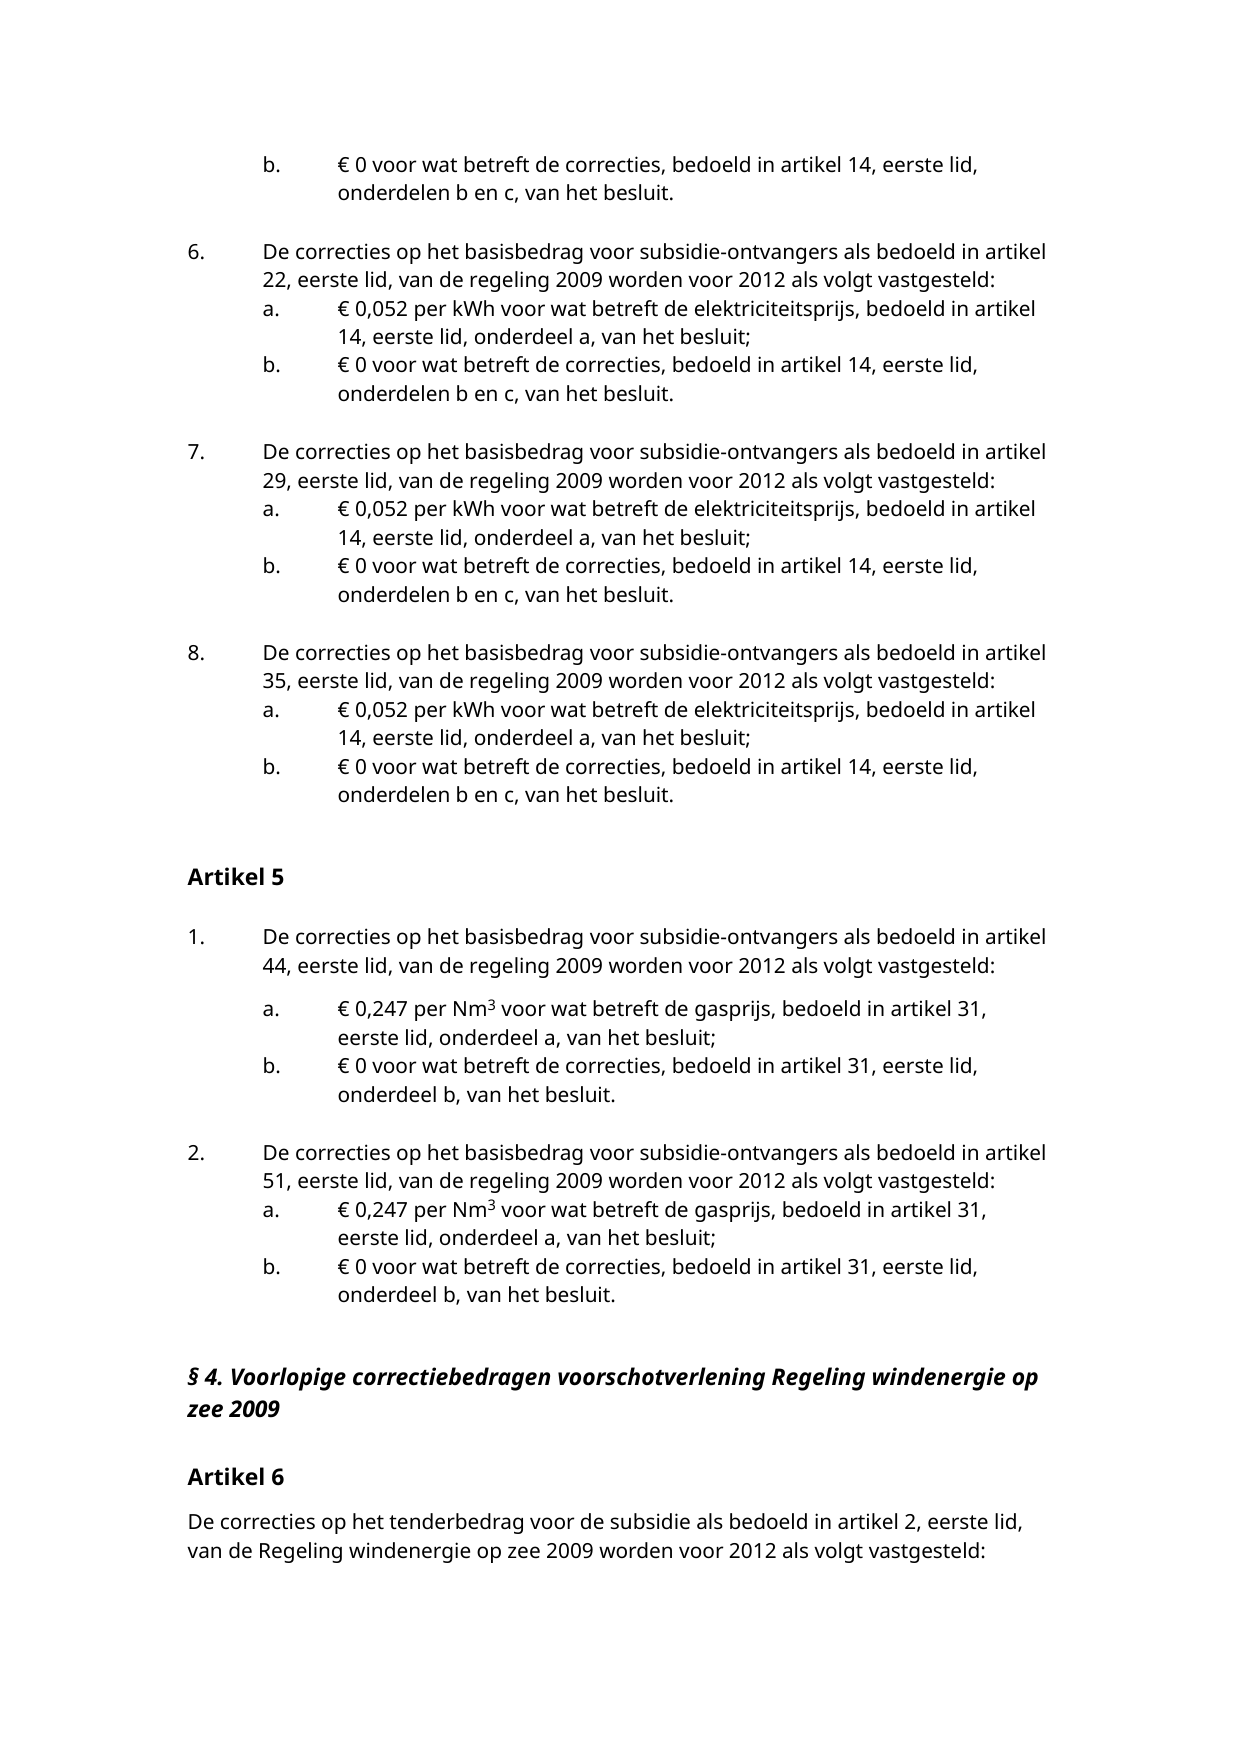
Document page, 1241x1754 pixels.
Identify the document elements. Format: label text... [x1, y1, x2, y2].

text De correcties op het tenderbedrag voor de subsidie als bedoeld in artikel 2, eerste lid, van de Regeling windenergie op zee 2009 worden voor 2012 als volgt vastgesteld: [187, 1507, 1053, 1564]
list € 0 voor wat betreft de correcties, bedoeld in artikel 14, eerste lid, onderdelen b en c, van het besluit. [262, 351, 1053, 407]
list € 0,052 per kWh voor wat betreft de elektriciteitsprijs, bedoeld in artikel 14, eerste lid, onderdeel a, van het besluit; [262, 294, 1053, 351]
list € 0 voor wat betreft de correcties, bedoeld in artikel 14, eerste lid, onderdelen b en c, van het besluit. [262, 752, 1053, 809]
list € 0,247 per Nm3 voor wat betreft de gasprijs, bedoeld in artikel 31, eerste lid, onderdeel a, van het besluit; [262, 1195, 1053, 1252]
list De correcties op het basisbedrag voor subsidie-ontvangers als bedoeld in artikel 35, eerste lid, van de regeling 2009 worden voor 2012 als volgt vastgesteld: [187, 638, 1053, 695]
subtitle § 4. Voorlopige correctiebedragen voorschotverlening Regeling windenergie op zee 2009 [187, 1361, 1053, 1424]
list € 0 voor wat betreft de correcties, bedoeld in artikel 14, eerste lid, onderdelen b en c, van het besluit. [262, 150, 1053, 207]
subtitle Artikel 6 [187, 1461, 1053, 1492]
list € 0,052 per kWh voor wat betreft de elektriciteitsprijs, bedoeld in artikel 14, eerste lid, onderdeel a, van het besluit; [262, 494, 1053, 551]
list € 0,052 per kWh voor wat betreft de elektriciteitsprijs, bedoeld in artikel 14, eerste lid, onderdeel a, van het besluit; [262, 695, 1053, 752]
list De correcties op het basisbedrag voor subsidie-ontvangers als bedoeld in artikel 29, eerste lid, van de regeling 2009 worden voor 2012 als volgt vastgesteld: [187, 437, 1053, 494]
subtitle Artikel 5 [187, 861, 1053, 892]
list De correcties op het basisbedrag voor subsidie-ontvangers als bedoeld in artikel 51, eerste lid, van de regeling 2009 worden voor 2012 als volgt vastgesteld: [187, 1138, 1053, 1195]
list € 0 voor wat betreft de correcties, bedoeld in artikel 31, eerste lid, onderdeel b, van het besluit. [262, 1252, 1053, 1309]
list € 0,247 per Nm3 voor wat betreft de gasprijs, bedoeld in artikel 31, eerste lid, onderdeel a, van het besluit; [262, 994, 1053, 1051]
list De correcties op het basisbedrag voor subsidie-ontvangers als bedoeld in artikel 22, eerste lid, van de regeling 2009 worden voor 2012 als volgt vastgesteld: [187, 237, 1053, 294]
list € 0 voor wat betreft de correcties, bedoeld in artikel 31, eerste lid, onderdeel b, van het besluit. [262, 1051, 1053, 1108]
list € 0 voor wat betreft de correcties, bedoeld in artikel 14, eerste lid, onderdelen b en c, van het besluit. [262, 551, 1053, 608]
list De correcties op het basisbedrag voor subsidie-ontvangers als bedoeld in artikel 44, eerste lid, van de regeling 2009 worden voor 2012 als volgt vastgesteld: [187, 922, 1053, 979]
